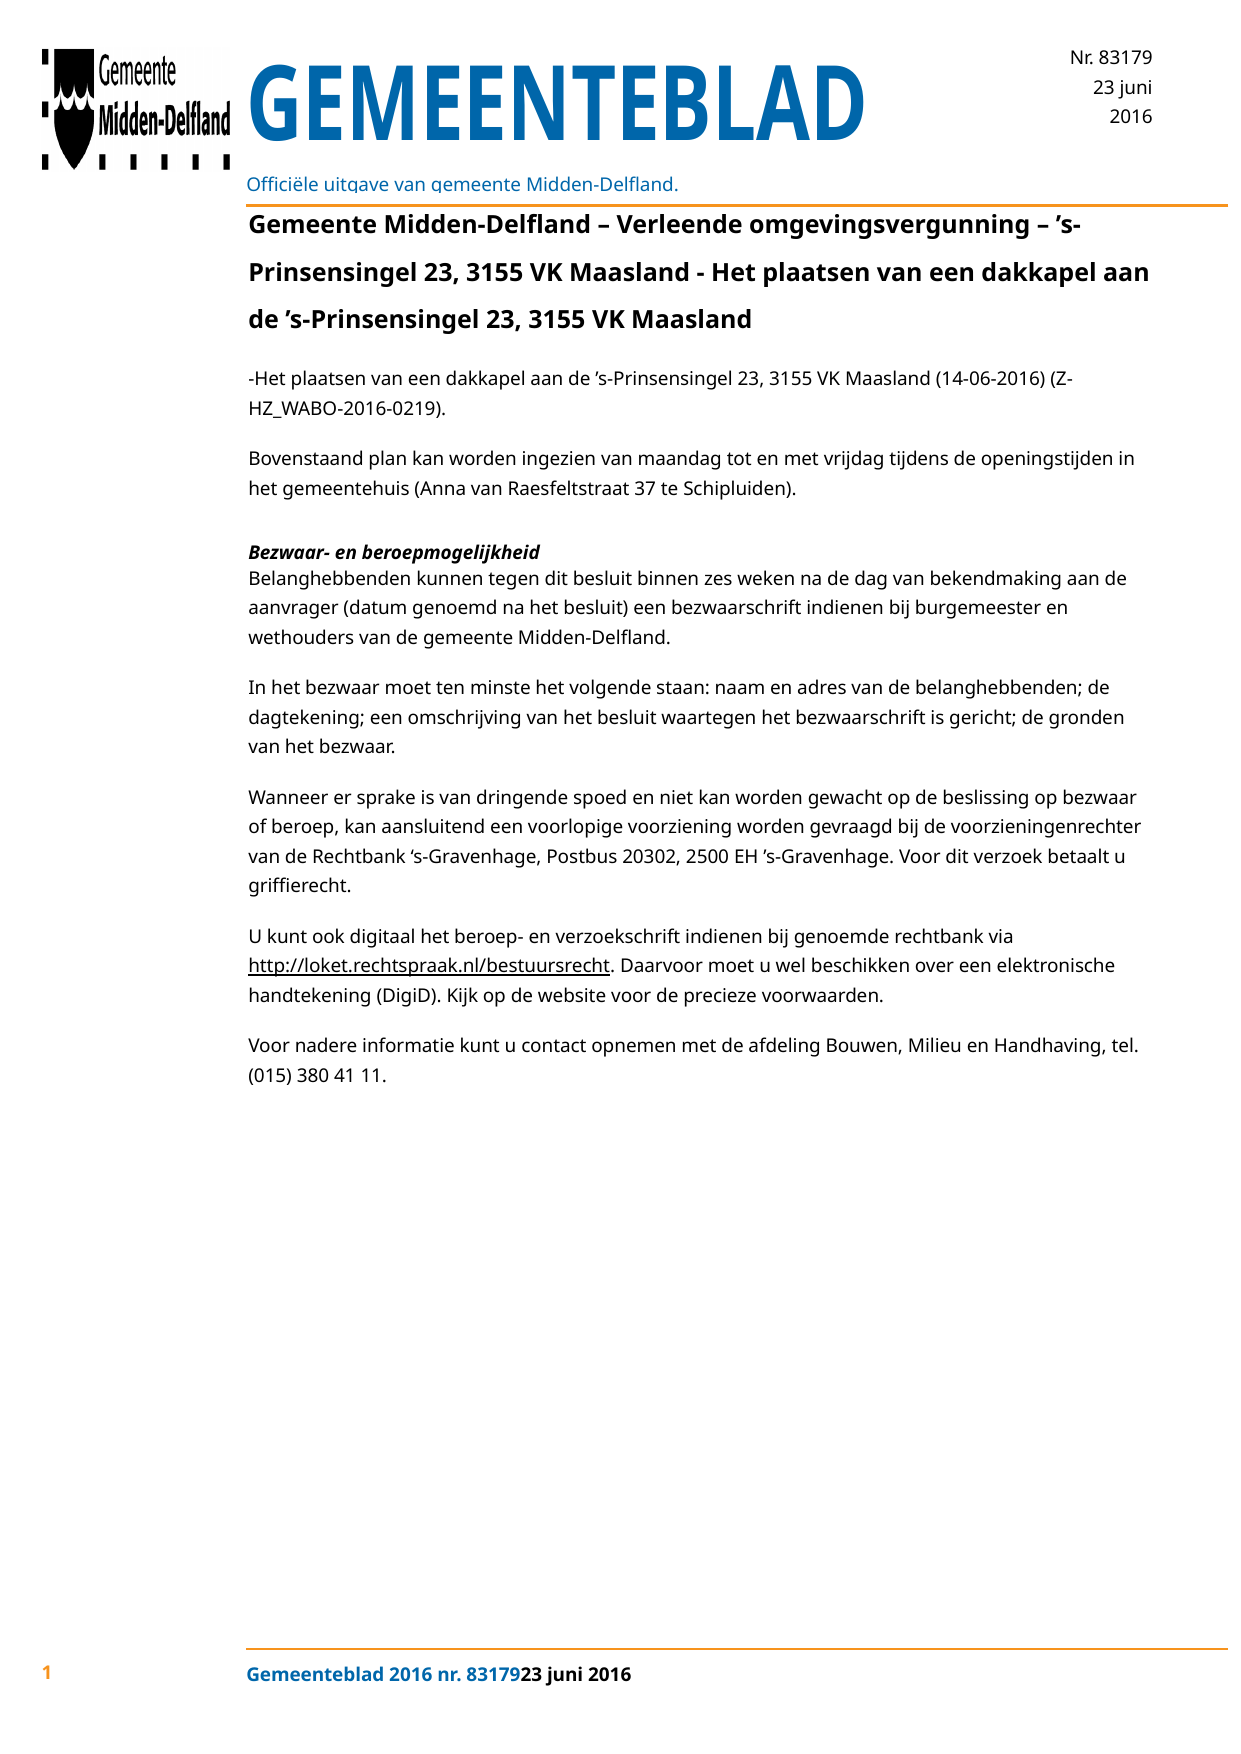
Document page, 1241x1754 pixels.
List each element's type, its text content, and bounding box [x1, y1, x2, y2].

text Wanneer er sprake is van dringende spoed en niet kan worden gewacht op de beslissing op bezwaar of beroep, kan aansluitend een voorlopige voorziening worden gevraagd bij de voorzieningenrechter van de Rechtbank ‘s-Gravenhage, Postbus 20302, 2500 EH ’s-Gravenhage. Voor dit verzoek betaalt u griffierecht. [248, 784, 1152, 898]
text Voor nadere informatie kunt u contact opnemen met de afdeling Bouwen, Milieu en Handhaving, tel. (015) 380 41 11. [248, 1033, 1152, 1088]
text In het bezwaar moet ten minste het volgende staan: naam en adres van de belanghebbenden; de dagtekening; een omschrijving van het besluit waartegen het bezwaarschrift is gericht; de gronden van het bezwaar. [248, 674, 1152, 759]
text Bovenstaand plan kan worden ingezien van maandag tot en met vrijdag tijdens de openingstijden in het gemeentehuis (Anna van Raesfeltstraat 37 te Schipluiden). [248, 446, 1152, 501]
text Gemeente Midden-Delfland – Verleende omgevingsvergunning – ’s-Prinsensingel 23, 3155 VK Maasland - Het plaatsen van een dakkapel aan de ’s-Prinsensingel 23, 3155 VK Maasland [248, 207, 1152, 336]
text -Het plaatsen van een dakkapel aan de ’s-Prinsensingel 23, 3155 VK Maasland (14-06-2016) (Z-HZ_WABO-2016-0219). [248, 366, 1152, 421]
text Belanghebbenden kunnen tegen dit besluit binnen zes weken na de dag van bekendmaking aan de aanvrager (datum genoemd na het besluit) een bezwaarschrift indienen bij burgemeester en wethouders van de gemeente Midden-Delfland. [248, 565, 1152, 650]
text U kunt ook digitaal het beroep- en verzoekschrift indienen bij genoemde rechtbank via http://loket.rechtspraak.nl/bestuursrecht. Daarvoor moet u wel beschikken over een elektronische handtekening (DigiD). Kijk op de website voor de precieze voorwaarden. [248, 923, 1152, 1008]
text Bezwaar- en beroepmogelijkheid [248, 539, 1152, 565]
picture [41, 47, 231, 172]
